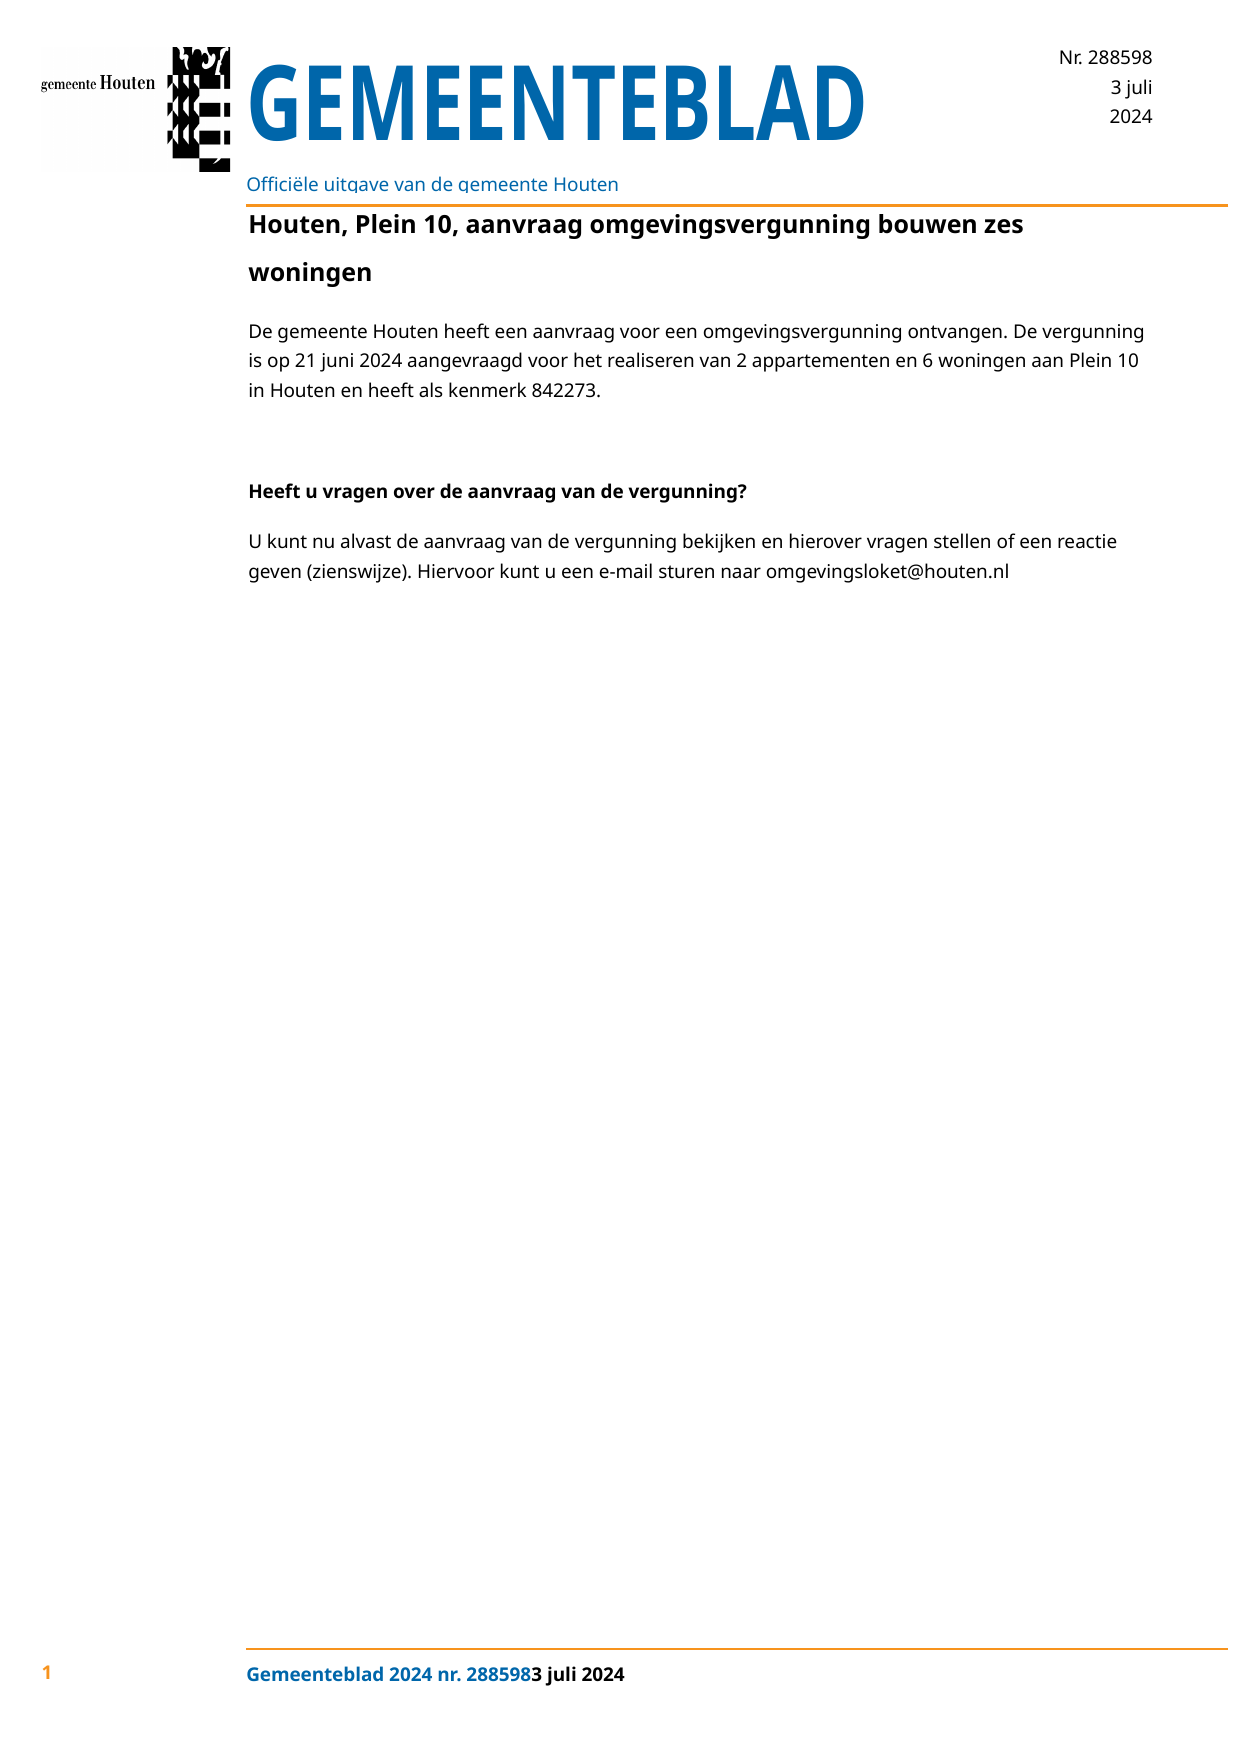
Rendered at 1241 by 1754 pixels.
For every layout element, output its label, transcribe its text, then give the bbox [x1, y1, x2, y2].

text Heeft u vragen over de aanvraag van de vergunning? [248, 478, 1152, 504]
text U kunt nu alvast de aanvraag van de vergunning bekijken en hierover vragen stellen of een reactie geven (zienswijze). Hiervoor kunt u een e-mail sturen naar omgevingsloket@houten.nl [248, 528, 1152, 584]
picture [41, 47, 231, 172]
text De gemeente Houten heeft een aanvraag voor een omgevingsvergunning ontvangen. De vergunning is op 21 juni 2024 aangevraagd voor het realiseren van 2 appartementen en 6 woningen aan Plein 10 in Houten en heeft als kenmerk 842273. [248, 318, 1152, 403]
text Houten, Plein 10, aanvraag omgevingsvergunning bouwen zes woningen [248, 207, 1152, 288]
